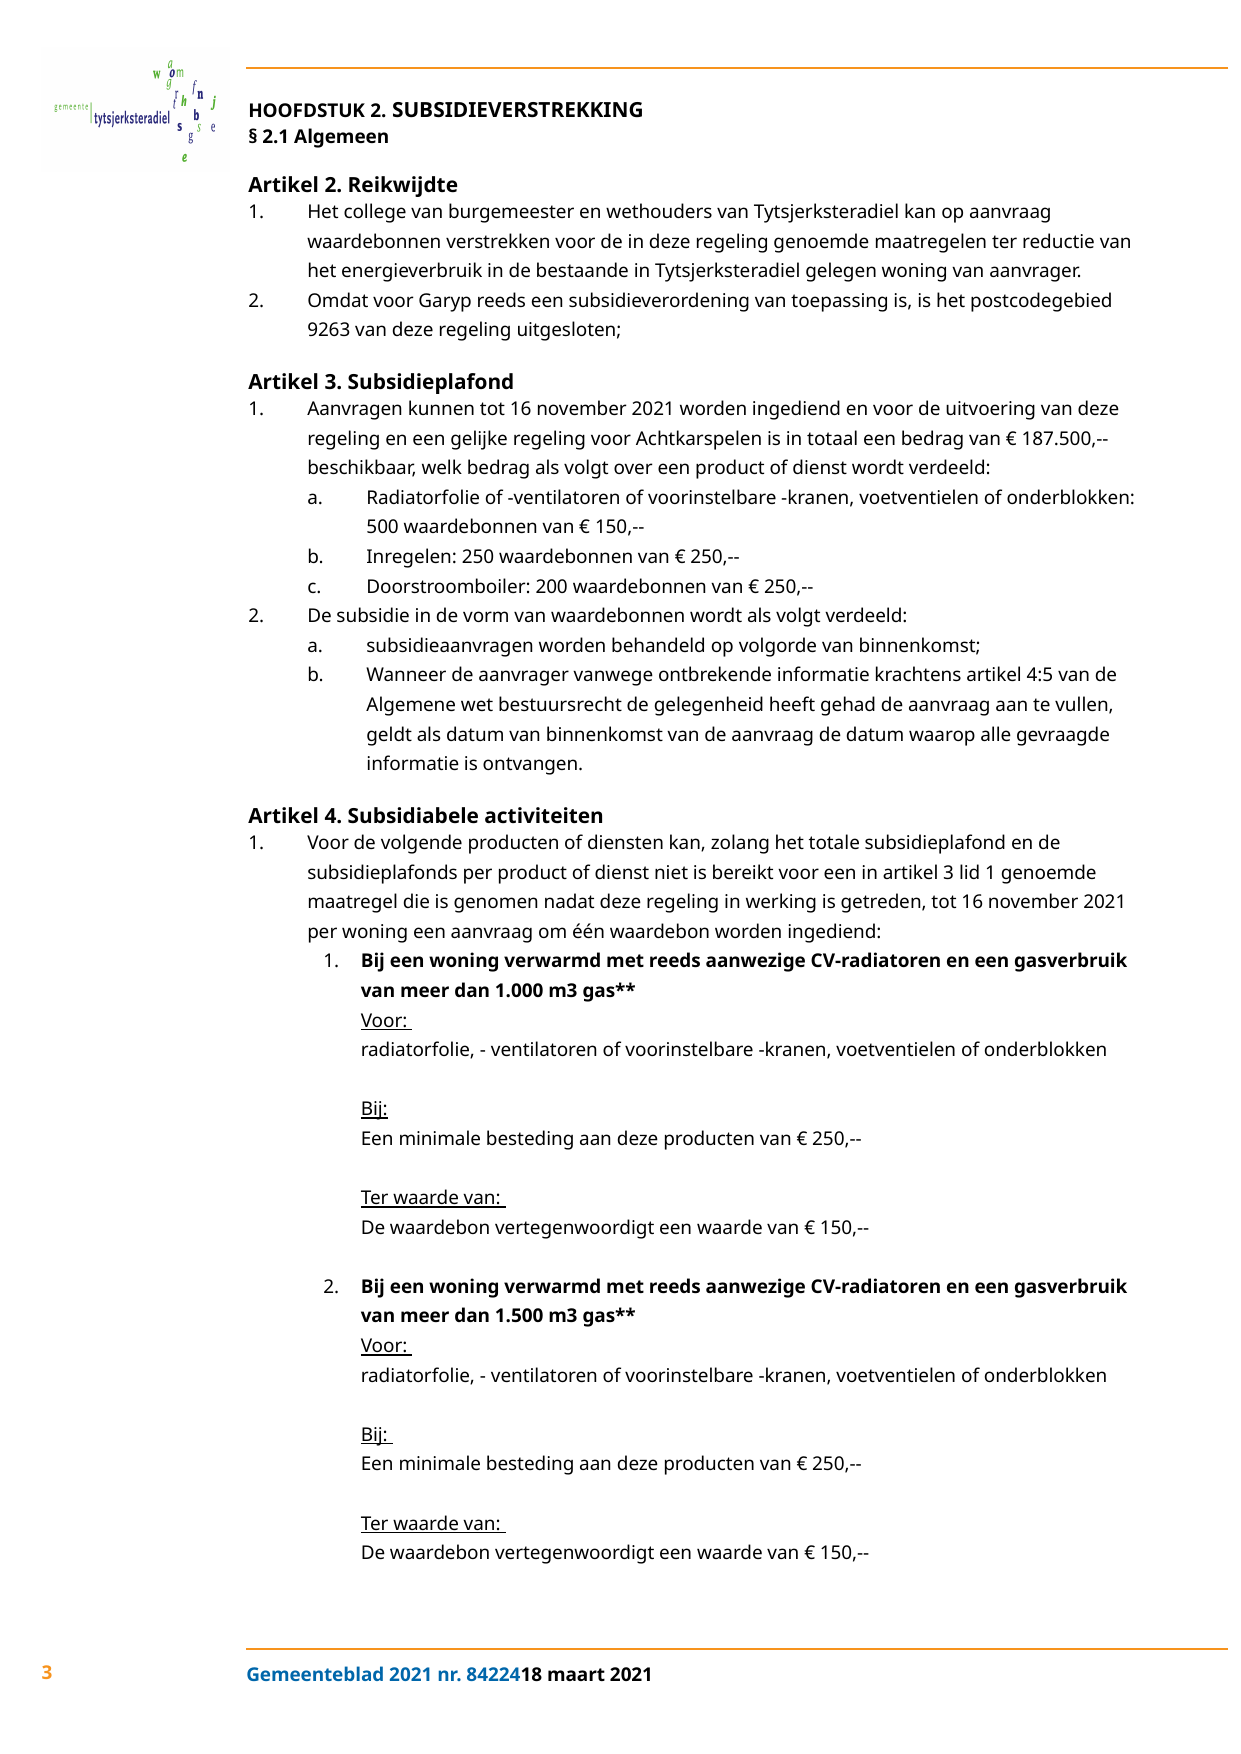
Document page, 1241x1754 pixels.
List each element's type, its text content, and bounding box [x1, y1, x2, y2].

list Voor: [323, 1332, 1152, 1358]
list Bij een woning verwarmd met reeds aanwezige CV-radiatoren en een gasverbruik van meer dan 1.500 m3 gas** [323, 1273, 1152, 1328]
text Artikel 4. Subsidiabele activiteiten [248, 801, 1152, 829]
list Bij: [323, 1421, 1152, 1447]
list subsidieaanvragen worden behandeld op volgorde van binnenkomst; [307, 632, 1152, 658]
list Een minimale besteding aan deze producten van € 250,-- [323, 1125, 1152, 1151]
list Inregelen: 250 waardebonnen van € 250,-- [307, 543, 1152, 569]
list Voor de volgende producten of diensten kan, zolang het totale subsidieplafond en de subsidieplafonds per product of dienst niet is bereikt voor een in artikel 3 lid 1 genoemde maatregel die is genomen nadat deze regeling in werking is getreden, tot 16 november 2021 per woning een aanvraag om één waardebon worden ingediend: [248, 829, 1152, 944]
list Omdat voor Garyp reeds een subsidieverordening van toepassing is, is het postcodegebied 9263 van deze regeling uitgesloten; [248, 287, 1152, 342]
list De waardebon vertegenwoordigt een waarde van € 150,-- [323, 1539, 1152, 1565]
list Ter waarde van: [323, 1184, 1152, 1210]
text Artikel 3. Subsidieplafond [248, 367, 1152, 395]
list Het college van burgemeester en wethouders van Tytsjerksteradiel kan op aanvraag waardebonnen verstrekken voor de in deze regeling genoemde maatregelen ter reductie van het energieverbruik in de bestaande in Tytsjerksteradiel gelegen woning van aanvrager. [248, 198, 1152, 283]
list Doorstroomboiler: 200 waardebonnen van € 250,-- [307, 573, 1152, 599]
list radiatorfolie, - ventilatoren of voorinstelbare -kranen, voetventielen of onderblokken [323, 1362, 1152, 1387]
list Radiatorfolie of -ventilatoren of voorinstelbare -kranen, voetventielen of onderblokken: 500 waardebonnen van € 150,-- [307, 484, 1152, 539]
list Bij een woning verwarmd met reeds aanwezige CV-radiatoren en een gasverbruik van meer dan 1.000 m3 gas** [323, 948, 1152, 1003]
list Voor: [323, 1007, 1152, 1032]
list Bij: [323, 1096, 1152, 1121]
picture [41, 47, 231, 172]
list De subsidie in de vorm van waardebonnen wordt als volgt verdeeld: [248, 602, 1152, 628]
list radiatorfolie, - ventilatoren of voorinstelbare -kranen, voetventielen of onderblokken [323, 1036, 1152, 1062]
list De waardebon vertegenwoordigt een waarde van € 150,-- [323, 1214, 1152, 1239]
list Aanvragen kunnen tot 16 november 2021 worden ingediend en voor de uitvoering van deze regeling en een gelijke regeling voor Achtkarspelen is in totaal een bedrag van € 187.500,-- beschikbaar, welk bedrag als volgt over een product of dienst wordt verdeeld: [248, 395, 1152, 480]
text § 2.1 Algemeen [248, 123, 1152, 149]
list Wanneer de aanvrager vanwege ontbrekende informatie krachtens artikel 4:5 van de Algemene wet bestuursrecht de gelegenheid heeft gehad de aanvraag aan te vullen, geldt als datum van binnenkomst van de aanvraag de datum waarop alle gevraagde informatie is ontvangen. [307, 662, 1152, 776]
list Een minimale besteding aan deze producten van € 250,-- [323, 1451, 1152, 1476]
list Ter waarde van: [323, 1510, 1152, 1535]
text HOOFDSTUK 2. SUBSIDIEVERSTREKKING [248, 95, 1152, 123]
text Artikel 2. Reikwijdte [248, 170, 1152, 198]
